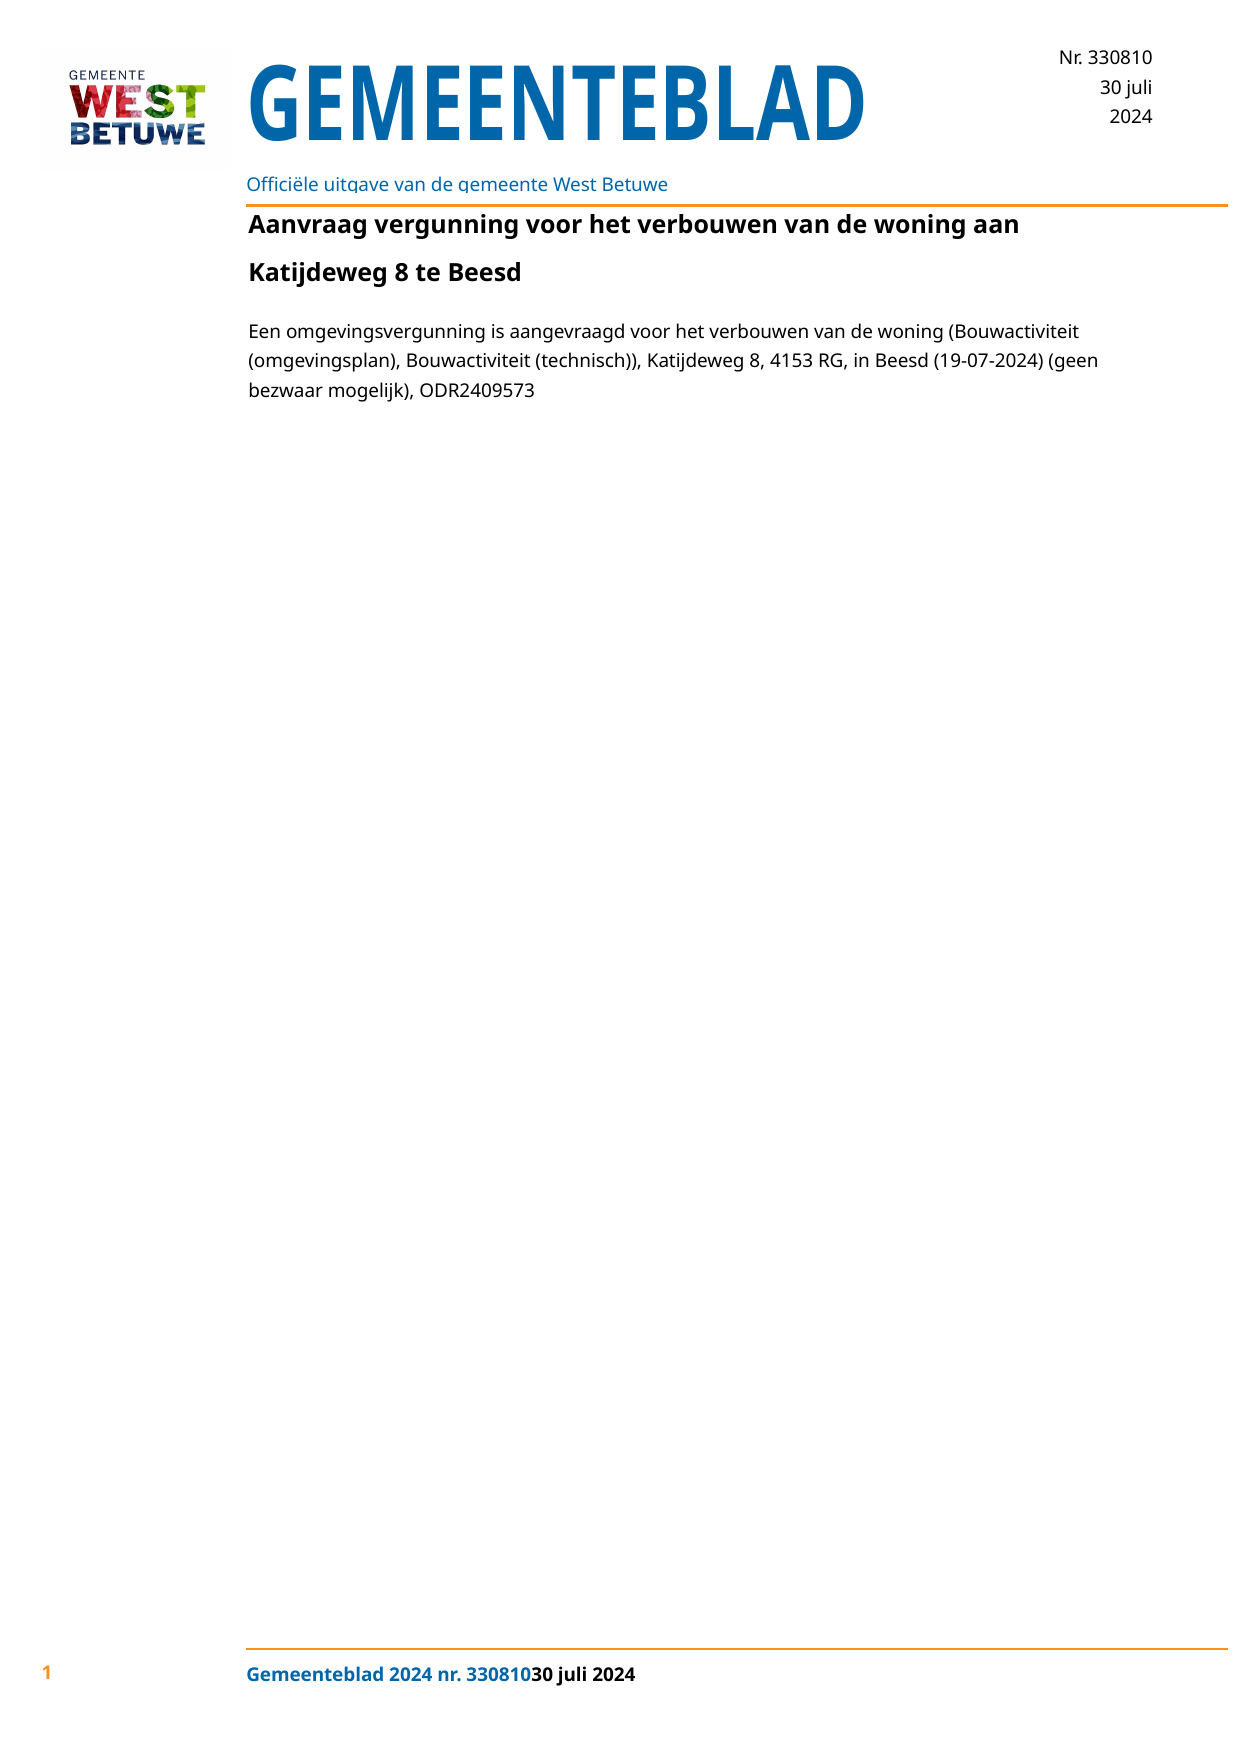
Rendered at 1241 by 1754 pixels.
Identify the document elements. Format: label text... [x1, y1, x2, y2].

text Een omgevingsvergunning is aangevraagd voor het verbouwen van de woning (Bouwactiviteit (omgevingsplan), Bouwactiviteit (technisch)), Katijdeweg 8, 4153 RG, in Beesd (19-07-2024) (geen bezwaar mogelijk), ODR2409573 [248, 318, 1152, 403]
picture [41, 47, 231, 172]
text Aanvraag vergunning voor het verbouwen van de woning aan Katijdeweg 8 te Beesd [248, 207, 1152, 288]
